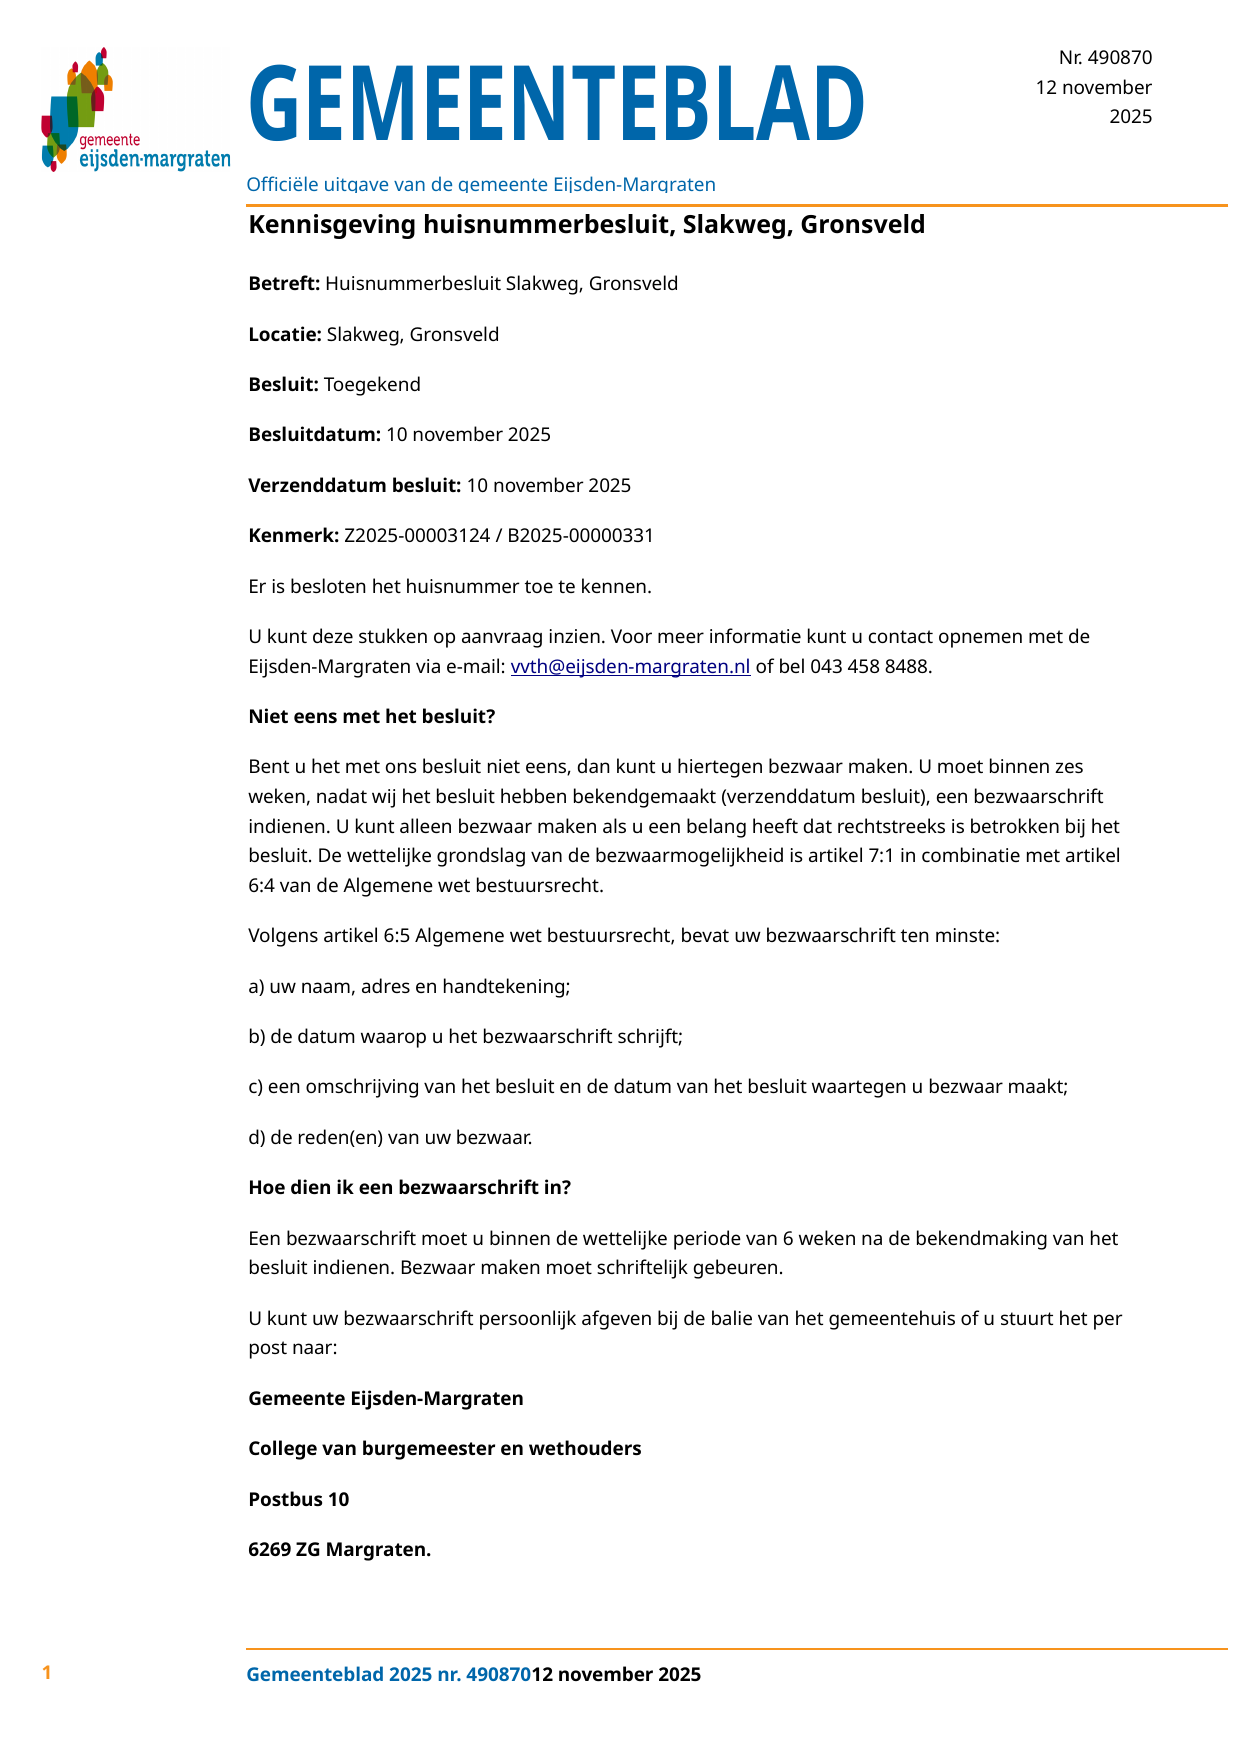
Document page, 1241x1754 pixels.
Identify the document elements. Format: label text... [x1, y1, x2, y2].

text Locatie: Slakweg, Gronsveld [248, 321, 1152, 346]
text 6269 ZG Margraten. [248, 1536, 1152, 1562]
text Gemeente Eijsden-Margraten [248, 1385, 1152, 1411]
text Besluit: Toegekend [248, 371, 1152, 397]
text d) de reden(en) van uw bezwaar. [248, 1124, 1152, 1150]
text Niet eens met het besluit? [248, 703, 1152, 729]
text Verzenddatum besluit: 10 november 2025 [248, 472, 1152, 498]
text Postbus 10 [248, 1486, 1152, 1511]
text Betreft: Huisnummerbesluit Slakweg, Gronsveld [248, 270, 1152, 296]
text Er is besloten het huisnummer toe te kennen. [248, 573, 1152, 598]
text Besluitdatum: 10 november 2025 [248, 422, 1152, 447]
picture [41, 47, 231, 172]
text U kunt uw bezwaarschrift persoonlijk afgeven bij de balie van het gemeentehuis of u stuurt het per post naar: [248, 1305, 1152, 1360]
text U kunt deze stukken op aanvraag inzien. Voor meer informatie kunt u contact opnemen met de Eijsden-Margraten via e-mail: vvth@eijsden-margraten.nl of bel 043 458 8488. [248, 623, 1152, 678]
text Volgens artikel 6:5 Algemene wet bestuursrecht, bevat uw bezwaarschrift ten minste: [248, 922, 1152, 948]
text c) een omschrijving van het besluit en de datum van het besluit waartegen u bezwaar maakt; [248, 1074, 1152, 1099]
text a) uw naam, adres en handtekening; [248, 973, 1152, 998]
text Hoe dien ik een bezwaarschrift in? [248, 1174, 1152, 1200]
text b) de datum waarop u het bezwaarschrift schrijft; [248, 1023, 1152, 1049]
text Kenmerk: Z2025-00003124 / B2025-00000331 [248, 522, 1152, 548]
text Kennisgeving huisnummerbesluit, Slakweg, Gronsveld [248, 207, 1152, 241]
text Bent u het met ons besluit niet eens, dan kunt u hiertegen bezwaar maken. U moet binnen zes weken, nadat wij het besluit hebben bekendgemaakt (verzenddatum besluit), een bezwaarschrift indienen. U kunt alleen bezwaar maken als u een belang heeft dat rechtstreeks is betrokken bij het besluit. De wettelijke grondslag van de bezwaarmogelijkheid is artikel 7:1 in combinatie met artikel 6:4 van de Algemene wet bestuursrecht. [248, 754, 1152, 898]
text College van burgemeester en wethouders [248, 1435, 1152, 1461]
text Een bezwaarschrift moet u binnen de wettelijke periode van 6 weken na de bekendmaking van het besluit indienen. Bezwaar maken moet schriftelijk gebeuren. [248, 1225, 1152, 1280]
